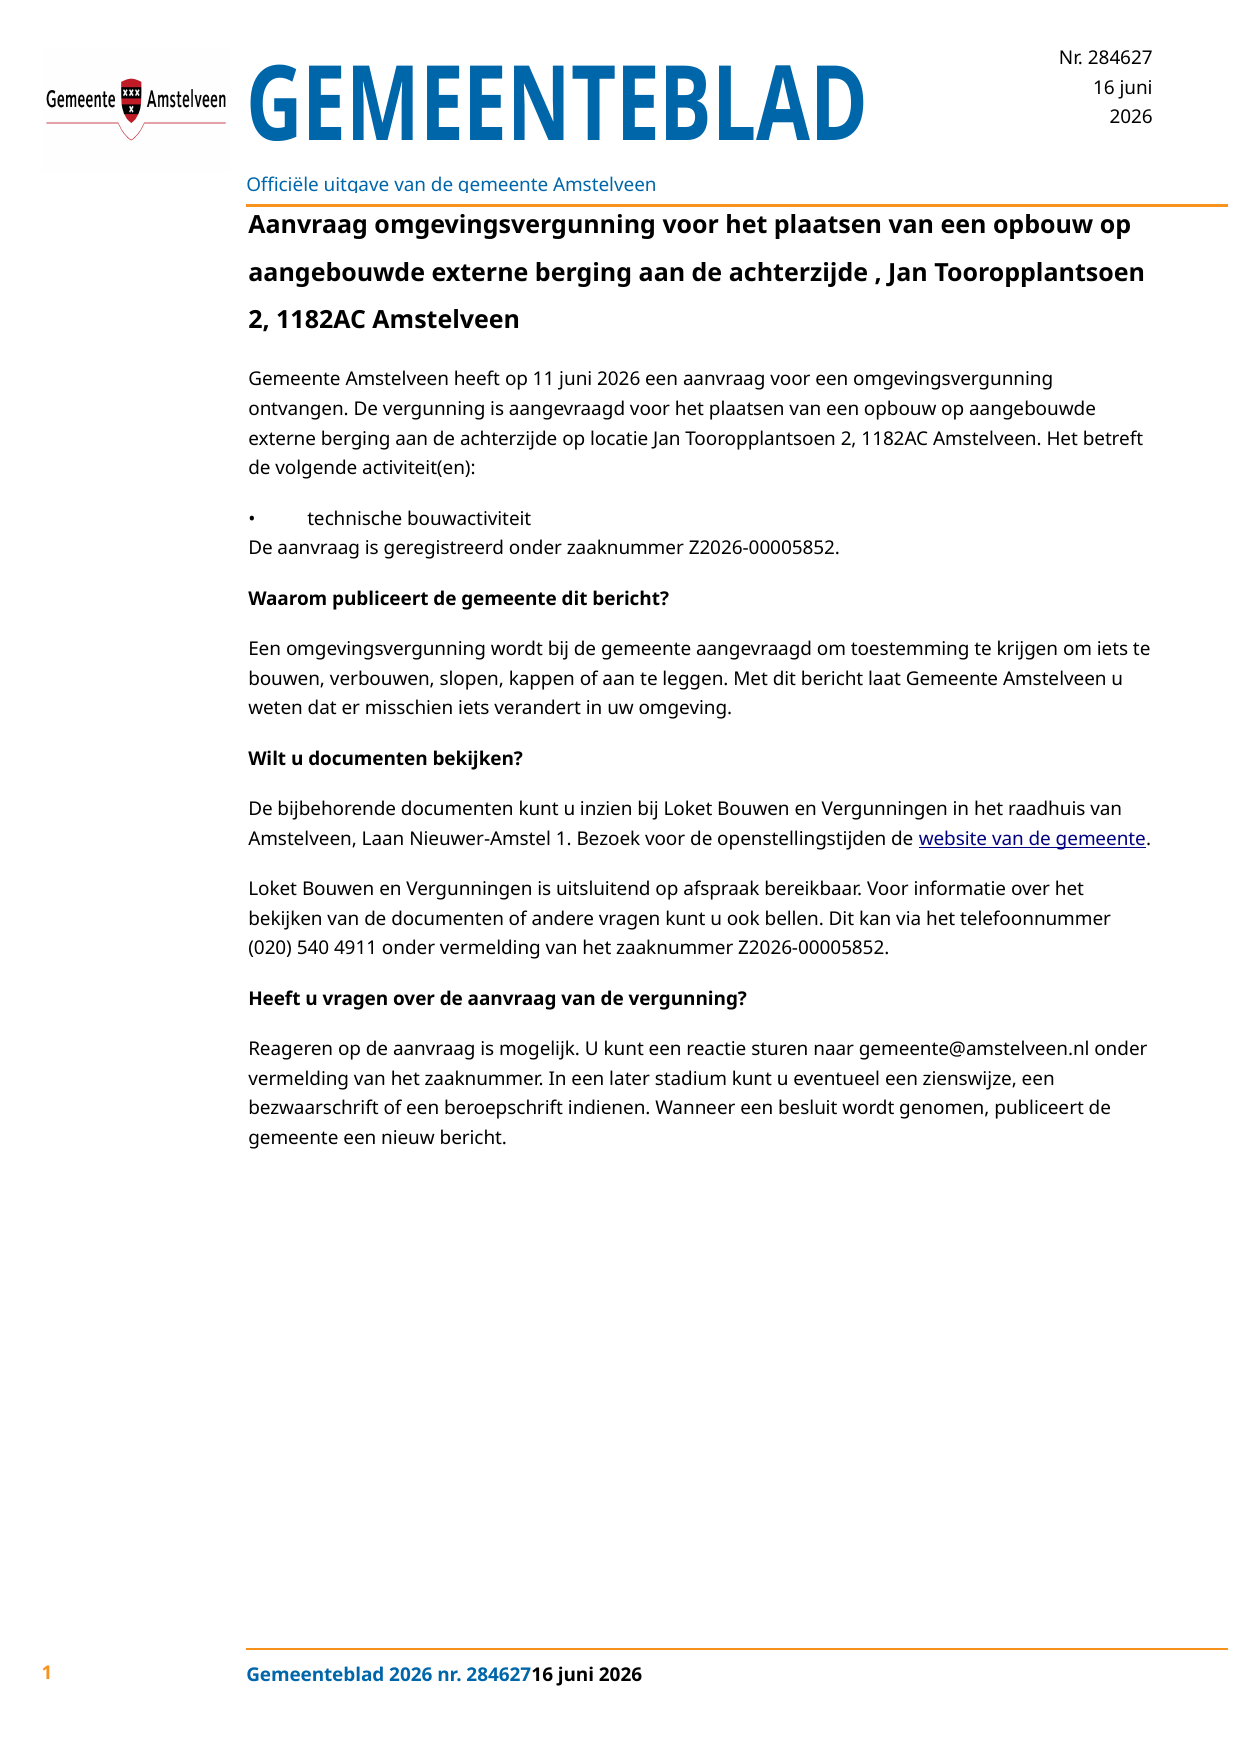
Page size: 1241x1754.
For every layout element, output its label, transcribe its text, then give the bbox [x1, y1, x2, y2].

list technische bouwactiviteit [248, 505, 1152, 530]
text Waarom publiceert de gemeente dit bericht? [248, 585, 1152, 610]
picture [41, 47, 231, 172]
text Wilt u documenten bekijken? [248, 745, 1152, 770]
text Loket Bouwen en Vergunningen is uitsluitend op afspraak bereikbaar. Voor informatie over het bekijken van de documenten of andere vragen kunt u ook bellen. Dit kan via het telefoonnummer (020) 540 4911 onder vermelding van het zaaknummer Z2026-00005852. [248, 875, 1152, 960]
text Reageren op de aanvraag is mogelijk. U kunt een reactie sturen naar gemeente@amstelveen.nl onder vermelding van het zaaknummer. In een later stadium kunt u eventueel een zienswijze, een bezwaarschrift of een beroepschrift indienen. Wanneer een besluit wordt genomen, publiceert de gemeente een nieuw bericht. [248, 1035, 1152, 1149]
text Gemeente Amstelveen heeft op 11 juni 2026 een aanvraag voor een omgevingsvergunning ontvangen. De vergunning is aangevraagd voor het plaatsen van een opbouw op aangebouwde externe berging aan de achterzijde op locatie Jan Tooropplantsoen 2, 1182AC Amstelveen. Het betreft de volgende activiteit(en): [248, 366, 1152, 480]
text Aanvraag omgevingsvergunning voor het plaatsen van een opbouw op aangebouwde externe berging aan de achterzijde , Jan Tooropplantsoen 2, 1182AC Amstelveen [248, 207, 1152, 336]
text Heeft u vragen over de aanvraag van de vergunning? [248, 985, 1152, 1010]
text De aanvraag is geregistreerd onder zaaknummer Z2026-00005852. [248, 534, 1152, 560]
text Een omgevingsvergunning wordt bij de gemeente aangevraagd om toestemming te krijgen om iets te bouwen, verbouwen, slopen, kappen of aan te leggen. Met dit bericht laat Gemeente Amstelveen u weten dat er misschien iets verandert in uw omgeving. [248, 635, 1152, 720]
text De bijbehorende documenten kunt u inzien bij Loket Bouwen en Vergunningen in het raadhuis van Amstelveen, Laan Nieuwer-Amstel 1. Bezoek voor de openstellingstijden de website van de gemeente. [248, 795, 1152, 850]
